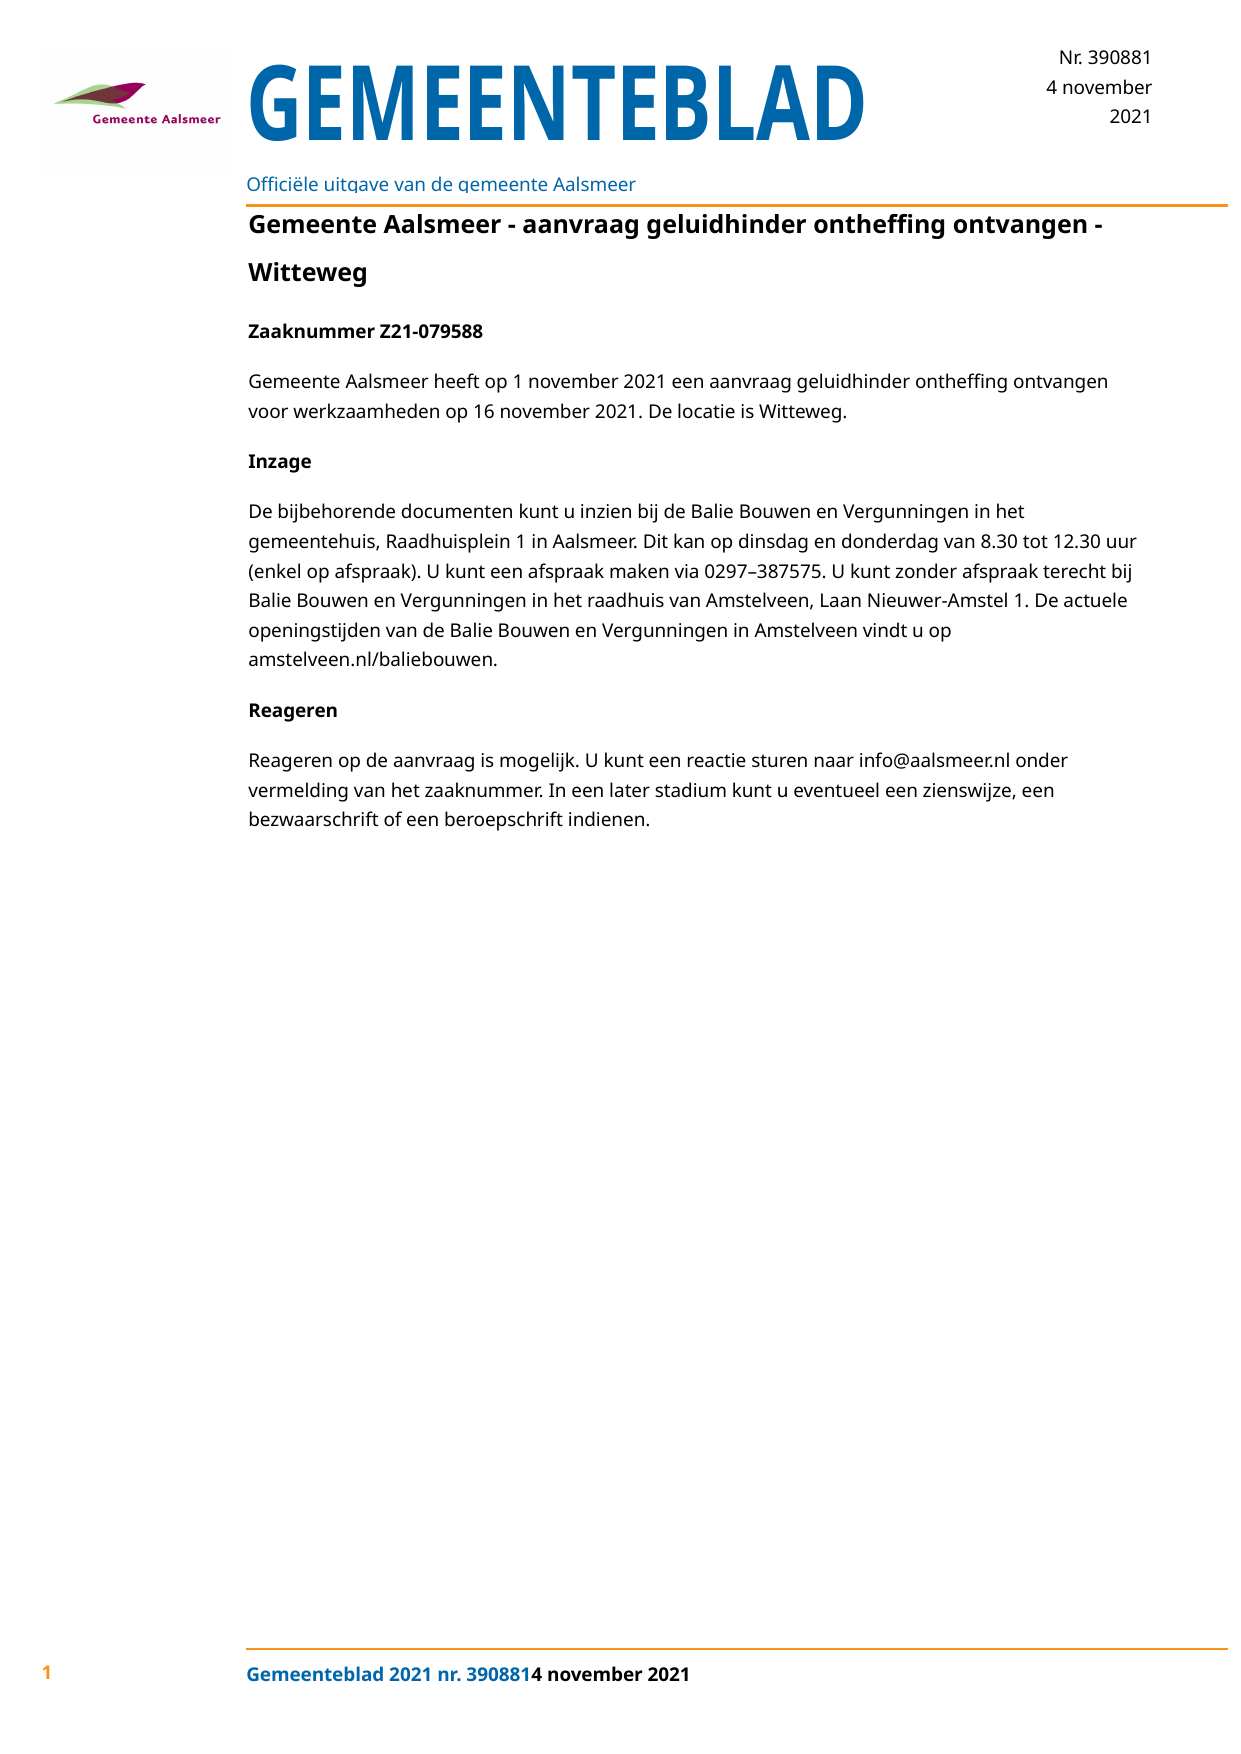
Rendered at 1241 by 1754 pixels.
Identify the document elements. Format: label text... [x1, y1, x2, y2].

text Zaaknummer Z21-079588 [248, 318, 1152, 344]
picture [41, 47, 231, 172]
text Reageren op de aanvraag is mogelijk. U kunt een reactie sturen naar info@aalsmeer.nl onder vermelding van het zaaknummer. In een later stadium kunt u eventueel een zienswijze, een bezwaarschrift of een beroepschrift indienen. [248, 747, 1152, 832]
text Reageren [248, 697, 1152, 723]
text Inzage [248, 448, 1152, 474]
text Gemeente Aalsmeer - aanvraag geluidhinder ontheffing ontvangen - Witteweg [248, 207, 1152, 288]
text De bijbehorende documenten kunt u inzien bij de Balie Bouwen en Vergunningen in het gemeentehuis, Raadhuisplein 1 in Aalsmeer. Dit kan op dinsdag en donderdag van 8.30 tot 12.30 uur (enkel op afspraak). U kunt een afspraak maken via 0297–387575. U kunt zonder afspraak terecht bij Balie Bouwen en Vergunningen in het raadhuis van Amstelveen, Laan Nieuwer-Amstel 1. De actuele openingstijden van de Balie Bouwen en Vergunningen in Amstelveen vindt u op amstelveen.nl/baliebouwen. [248, 499, 1152, 672]
text Gemeente Aalsmeer heeft op 1 november 2021 een aanvraag geluidhinder ontheffing ontvangen voor werkzaamheden op 16 november 2021. De locatie is Witteweg. [248, 368, 1152, 424]
